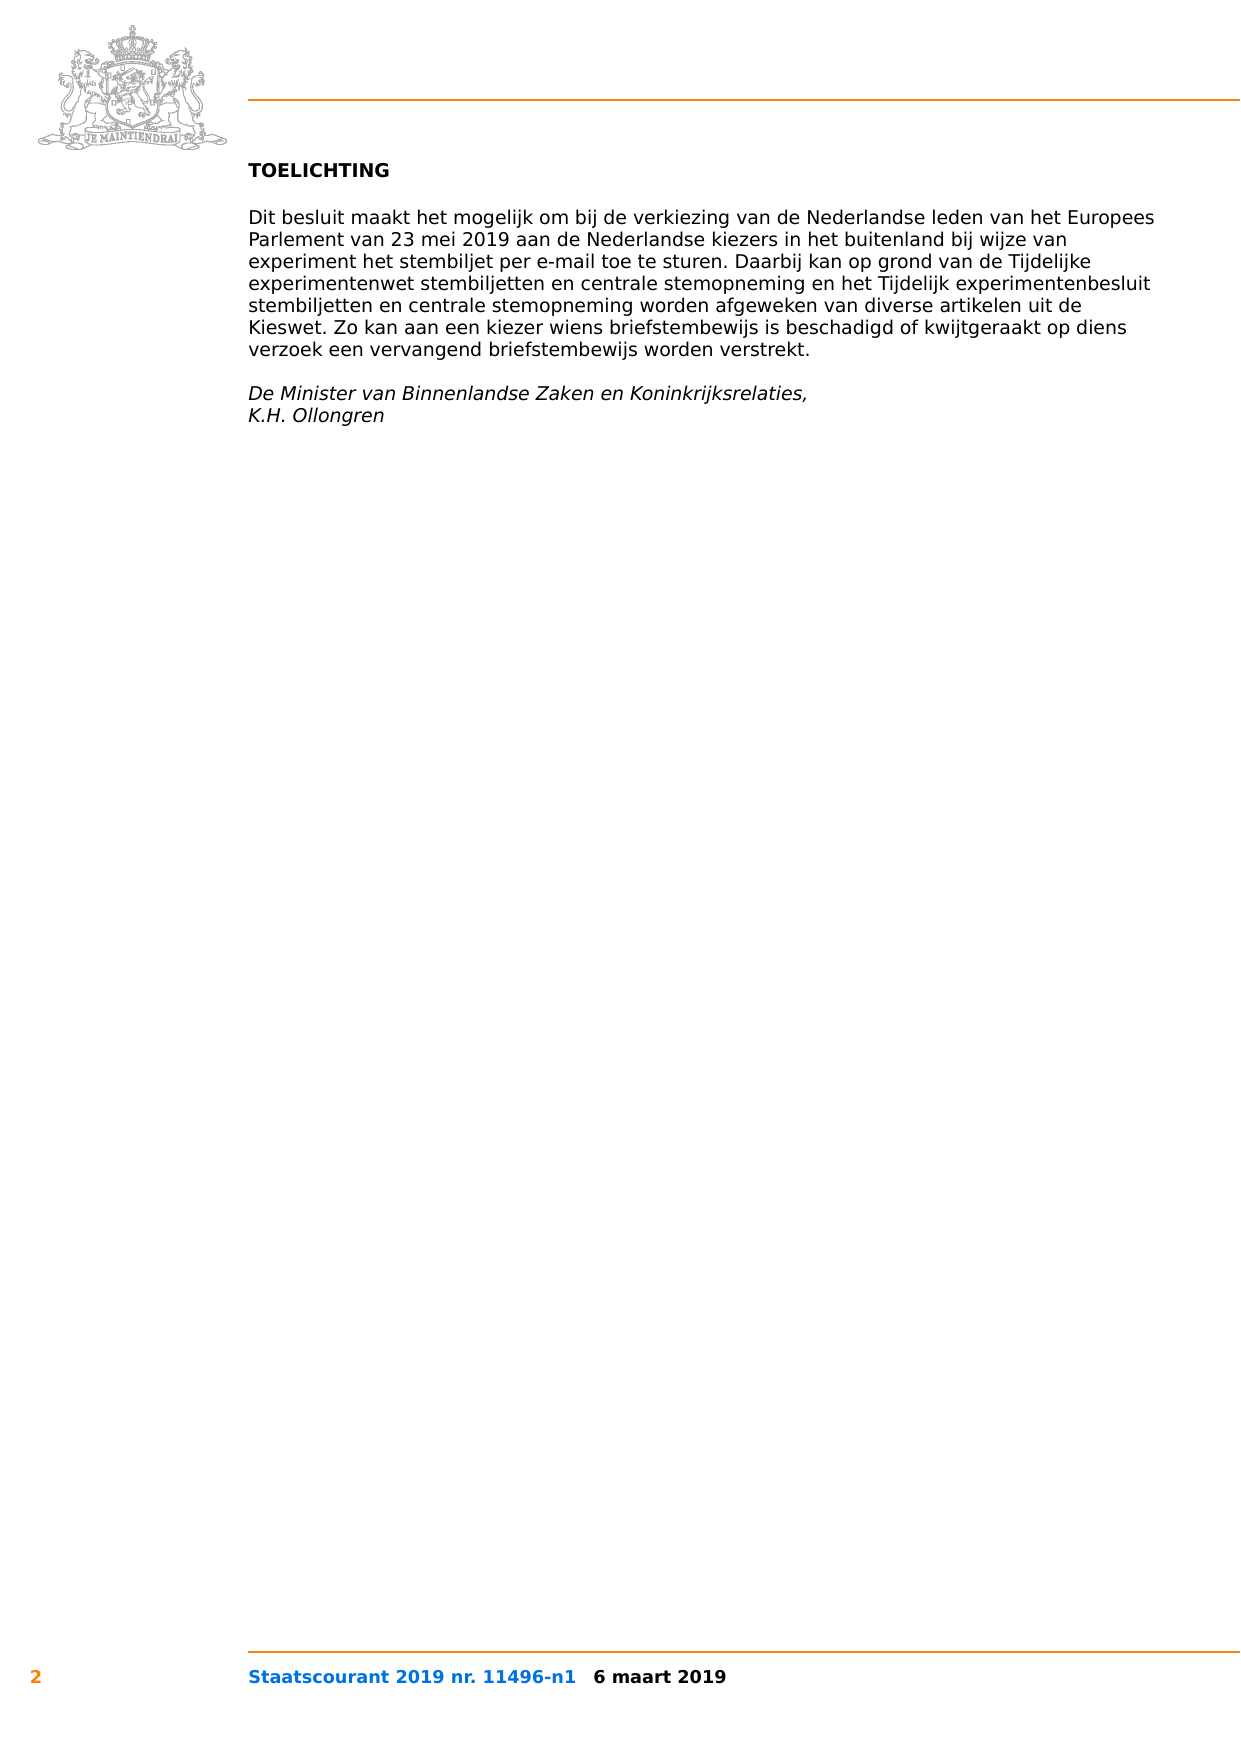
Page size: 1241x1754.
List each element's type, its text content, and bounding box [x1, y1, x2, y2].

text De Minister van Binnenlandse Zaken en Koninkrijksrelaties, K.H. Ollongren [248, 383, 1163, 427]
subtitle TOELICHTING [248, 160, 1163, 182]
picture [38, 25, 227, 150]
text Dit besluit maakt het mogelijk om bij de verkiezing van de Nederlandse leden van het Europees Parlement van 23 mei 2019 aan de Nederlandse kiezers in het buitenland bij wijze van experiment het stembiljet per e-mail toe te sturen. Daarbij kan op grond van de Tijdelijke experimentenwet stembiljetten en centrale stemopneming en het Tijdelijk experimentenbesluit stembiljetten en centrale stemopneming worden afgeweken van diverse artikelen uit de Kieswet. Zo kan aan een kiezer wiens briefstembewijs is beschadigd of kwijtgeraakt op diens verzoek een vervangend briefstembewijs worden verstrekt. [248, 207, 1163, 361]
